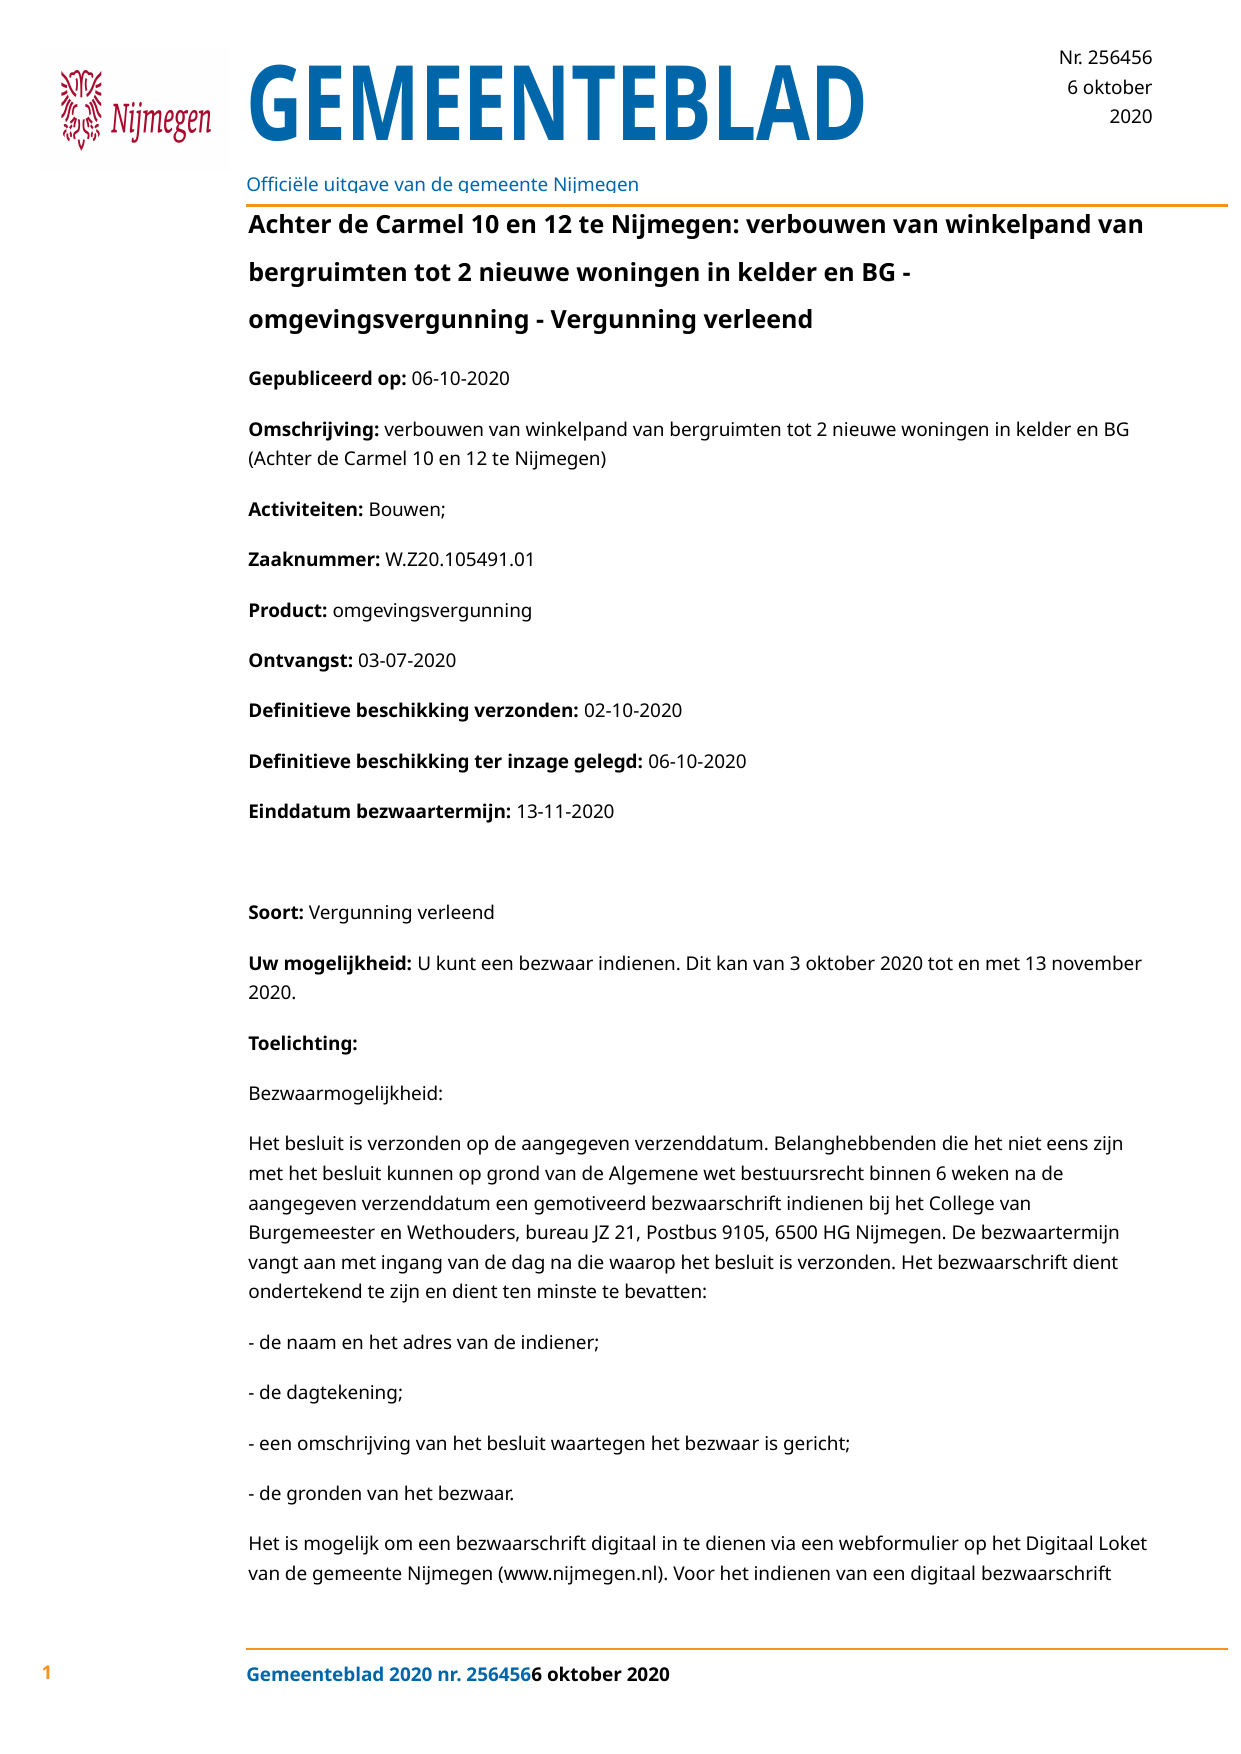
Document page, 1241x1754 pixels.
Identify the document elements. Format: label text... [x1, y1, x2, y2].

text - de naam en het adres van de indiener; [248, 1329, 1152, 1354]
text Gepubliceerd op: 06-10-2020 [248, 366, 1152, 391]
text - een omschrijving van het besluit waartegen het bezwaar is gericht; [248, 1430, 1152, 1455]
text Product: omgevingsvergunning [248, 597, 1152, 622]
text Uw mogelijkheid: U kunt een bezwaar indienen. Dit kan van 3 oktober 2020 tot en met 13 november 2020. [248, 950, 1152, 1005]
text - de dagtekening; [248, 1379, 1152, 1405]
text Zaaknummer: W.Z20.105491.01 [248, 546, 1152, 572]
text Toelichting: [248, 1030, 1152, 1055]
text Soort: Vergunning verleend [248, 899, 1152, 925]
text Definitieve beschikking ter inzage gelegd: 06-10-2020 [248, 748, 1152, 774]
text Het besluit is verzonden op de aangegeven verzenddatum. Belanghebbenden die het niet eens zijn met het besluit kunnen op grond van de Algemene wet bestuursrecht binnen 6 weken na de aangegeven verzenddatum een gemotiveerd bezwaarschrift indienen bij het College van Burgemeester en Wethouders, bureau JZ 21, Postbus 9105, 6500 HG Nijmegen. De bezwaartermijn vangt aan met ingang van de dag na die waarop het besluit is verzonden. Het bezwaarschrift dient ondertekend te zijn en dient ten minste te bevatten: [248, 1131, 1152, 1304]
text Definitieve beschikking verzonden: 02-10-2020 [248, 698, 1152, 723]
text - de gronden van het bezwaar. [248, 1480, 1152, 1506]
text Het is mogelijk om een bezwaarschrift digitaal in te dienen via een webformulier op het Digitaal Loket van de gemeente Nijmegen (www.nijmegen.nl). Voor het indienen van een digitaal bezwaarschrift [248, 1531, 1152, 1586]
text Ontvangst: 03-07-2020 [248, 647, 1152, 673]
picture [41, 47, 231, 172]
text Achter de Carmel 10 en 12 te Nijmegen: verbouwen van winkelpand van bergruimten tot 2 nieuwe woningen in kelder en BG - omgevingsvergunning - Vergunning verleend [248, 207, 1152, 336]
text Omschrijving: verbouwen van winkelpand van bergruimten tot 2 nieuwe woningen in kelder en BG (Achter de Carmel 10 en 12 te Nijmegen) [248, 416, 1152, 471]
text Bezwaarmogelijkheid: [248, 1080, 1152, 1106]
text Activiteiten: Bouwen; [248, 496, 1152, 522]
text Einddatum bezwaartermijn: 13-11-2020 [248, 798, 1152, 824]
